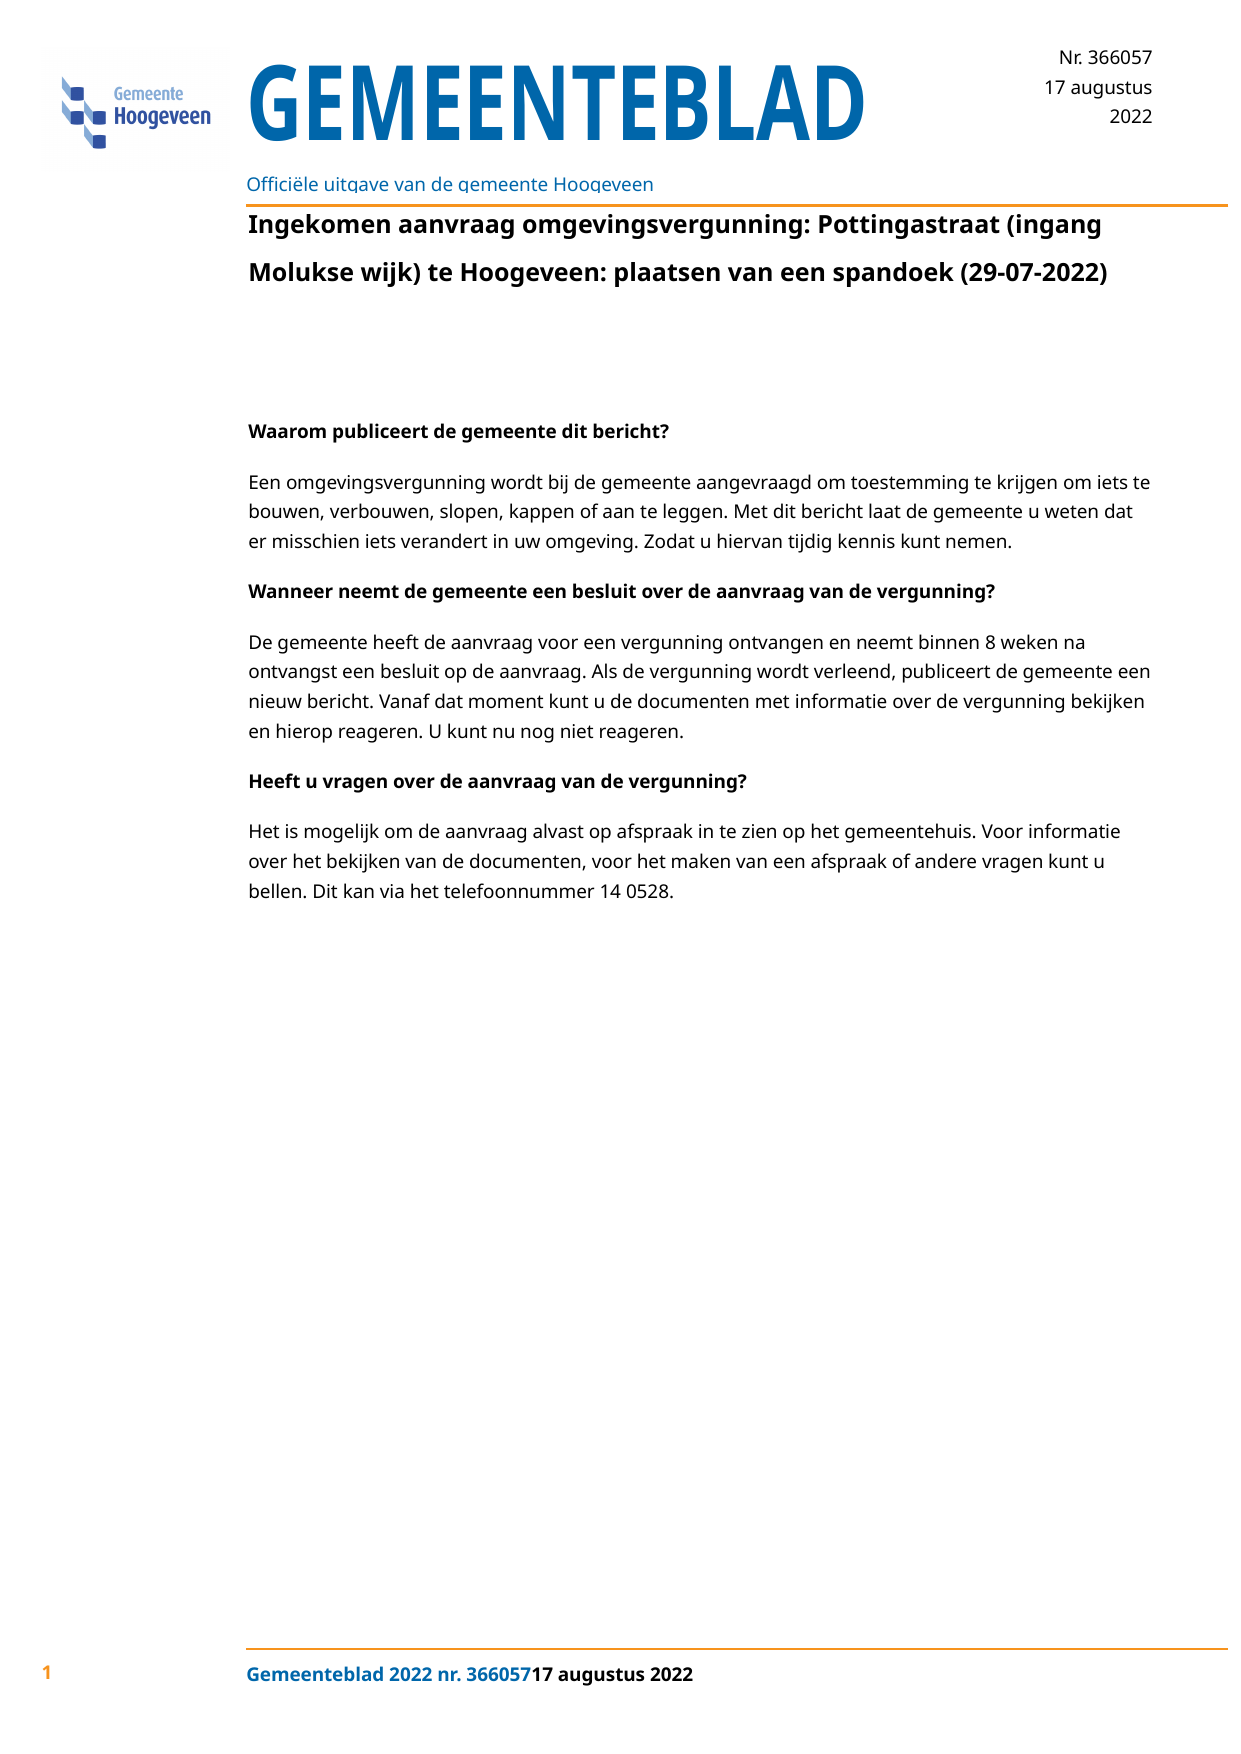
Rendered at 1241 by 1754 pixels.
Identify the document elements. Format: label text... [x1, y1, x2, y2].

text Ingekomen aanvraag omgevingsvergunning: Pottingastraat (ingang Molukse wijk) te Hoogeveen: plaatsen van een spandoek (29-07-2022) [248, 207, 1152, 288]
text Het is mogelijk om de aanvraag alvast op afspraak in te zien op het gemeentehuis. Voor informatie over het bekijken van de documenten, voor het maken van een afspraak of andere vragen kunt u bellen. Dit kan via het telefoonnummer 14 0528. [248, 819, 1152, 904]
text Heeft u vragen over de aanvraag van de vergunning? [248, 768, 1152, 794]
text De gemeente heeft de aanvraag voor een vergunning ontvangen en neemt binnen 8 weken na ontvangst een besluit op de aanvraag. Als de vergunning wordt verleend, publiceert de gemeente een nieuw bericht. Vanaf dat moment kunt u de documenten met informatie over de vergunning bekijken en hierop reageren. U kunt nu nog niet reageren. [248, 629, 1152, 744]
text Waarom publiceert de gemeente dit bericht? [248, 419, 1152, 444]
text Wanneer neemt de gemeente een besluit over de aanvraag van de vergunning? [248, 579, 1152, 604]
picture [41, 47, 231, 172]
text Een omgevingsvergunning wordt bij de gemeente aangevraagd om toestemming te krijgen om iets te bouwen, verbouwen, slopen, kappen of aan te leggen. Met dit bericht laat de gemeente u weten dat er misschien iets verandert in uw omgeving. Zodat u hiervan tijdig kennis kunt nemen. [248, 469, 1152, 554]
